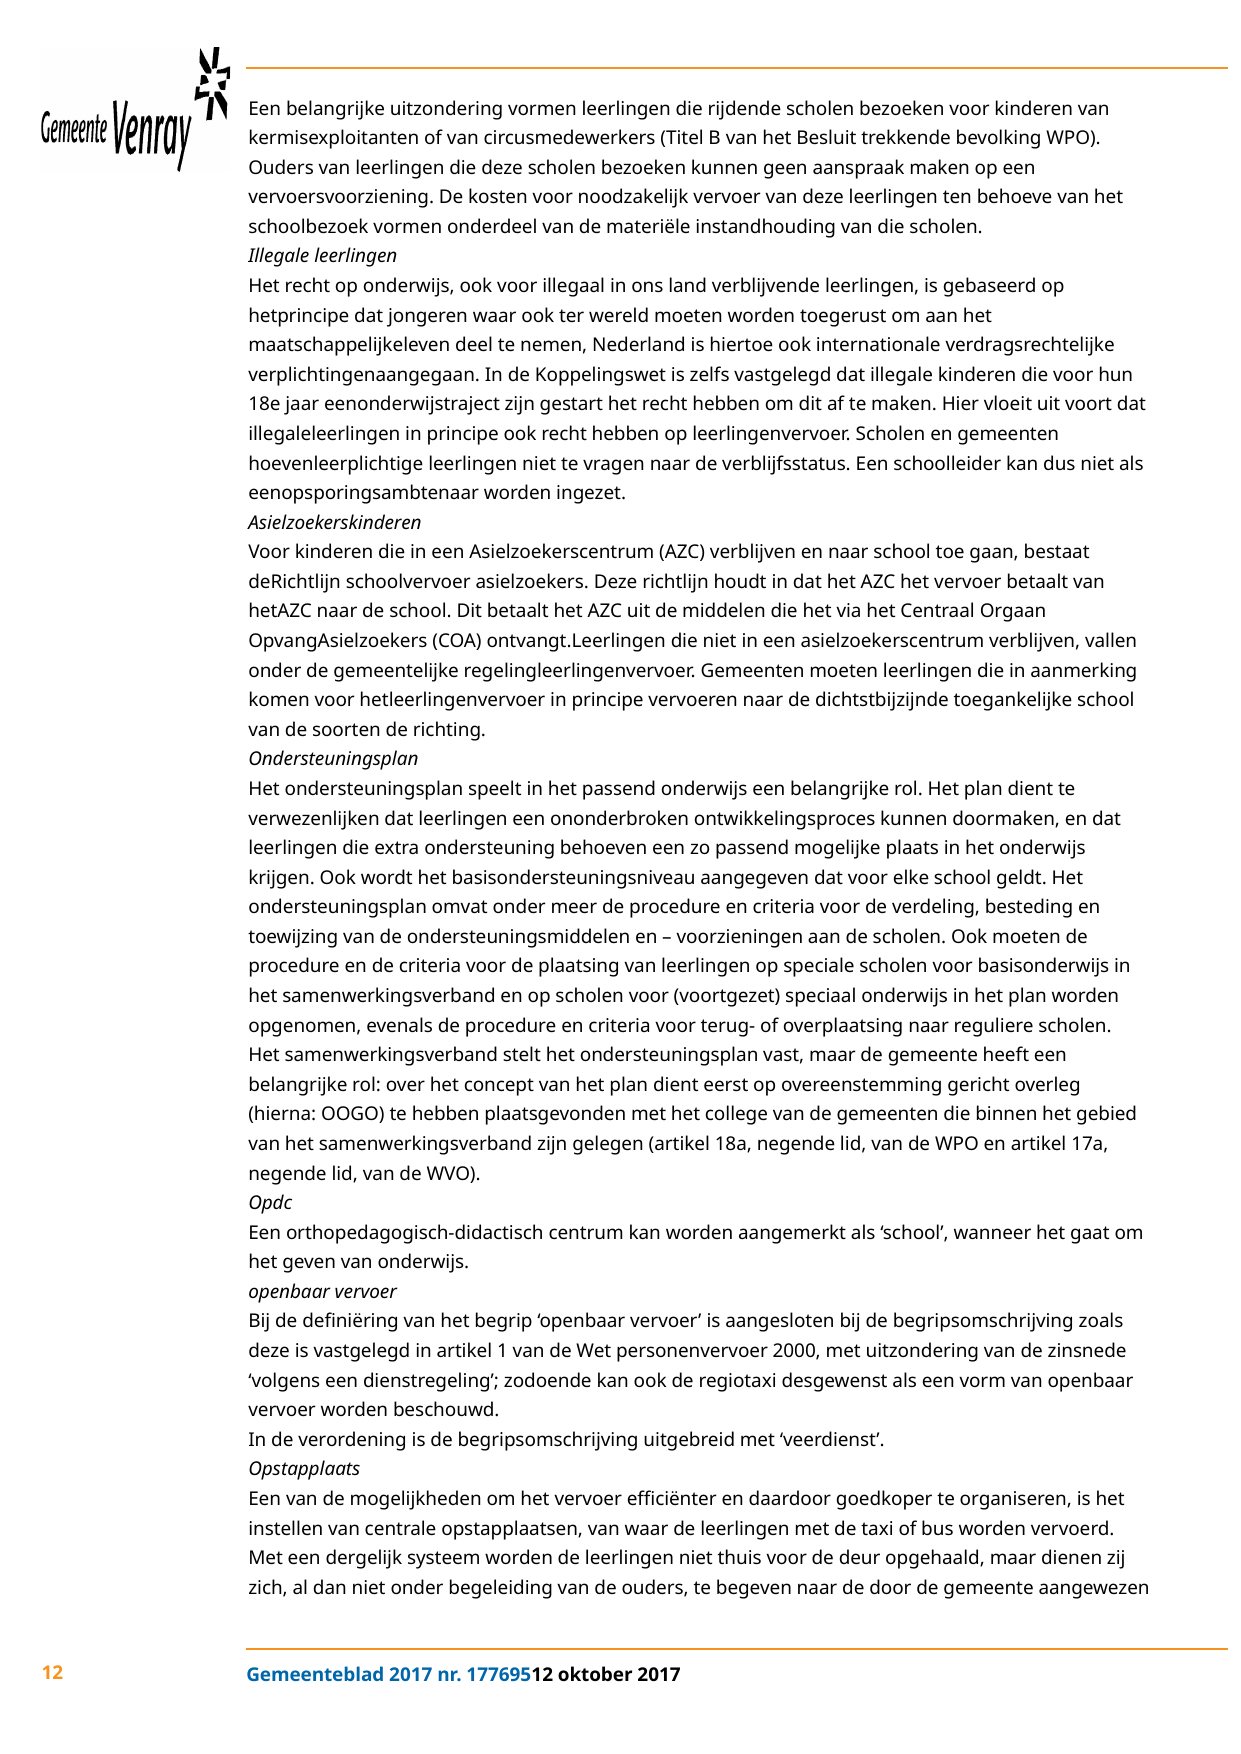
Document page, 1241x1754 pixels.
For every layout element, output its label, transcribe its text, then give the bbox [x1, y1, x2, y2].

text Het recht op onderwijs, ook voor illegaal in ons land verblijvende leerlingen, is gebaseerd op hetprincipe dat jongeren waar ook ter wereld moeten worden toegerust om aan het maatschappelijkeleven deel te nemen, Nederland is hiertoe ook internationale verdragsrechtelijke verplichtingenaangegaan. In de Koppelingswet is zelfs vastgelegd dat illegale kinderen die voor hun 18e jaar eenonderwijstraject zijn gestart het recht hebben om dit af te maken. Hier vloeit uit voort dat illegaleleerlingen in principe ook recht hebben op leerlingenvervoer. Scholen en gemeenten hoevenleerplichtige leerlingen niet te vragen naar de verblijfsstatus. Een schoolleider kan dus niet als eenopsporingsambtenaar worden ingezet. [248, 272, 1152, 505]
text Bij de definiëring van het begrip ‘openbaar vervoer’ is aangesloten bij de begripsomschrijving zoals deze is vastgelegd in artikel 1 van de Wet personenvervoer 2000, met uitzondering van de zinsnede ‘volgens een dienstregeling’; zodoende kan ook de regiotaxi desgewenst als een vorm van openbaar vervoer worden beschouwd. [248, 1308, 1152, 1422]
text Een orthopedagogisch-didactisch centrum kan worden aangemerkt als ‘school’, wanneer het gaat om het geven van onderwijs. [248, 1219, 1152, 1274]
text Het samenwerkingsverband stelt het ondersteuningsplan vast, maar de gemeente heeft een belangrijke rol: over het concept van het plan dient eerst op overeenstemming gericht overleg (hierna: OOGO) te hebben plaatsgevonden met het college van de gemeenten die binnen het gebied van het samenwerkingsverband zijn gelegen (artikel 18a, negende lid, van de WPO en artikel 17a, negende lid, van de WVO). [248, 1041, 1152, 1186]
text Illegale leerlingen [248, 243, 1152, 268]
text Asielzoekerskinderen [248, 509, 1152, 535]
text Opstapplaats [248, 1456, 1152, 1481]
picture [41, 47, 231, 172]
text Een van de mogelijkheden om het vervoer efficiënter en daardoor goedkoper te organiseren, is het instellen van centrale opstapplaatsen, van waar de leerlingen met de taxi of bus worden vervoerd. Met een dergelijk systeem worden de leerlingen niet thuis voor de deur opgehaald, maar dienen zij zich, al dan niet onder begeleiding van de ouders, te begeven naar de door de gemeente aangewezen [248, 1485, 1152, 1600]
text openbaar vervoer [248, 1278, 1152, 1304]
text Opdc [248, 1189, 1152, 1215]
text Het ondersteuningsplan speelt in het passend onderwijs een belangrijke rol. Het plan dient te verwezenlijken dat leerlingen een ononderbroken ontwikkelingsproces kunnen doormaken, en dat leerlingen die extra ondersteuning behoeven een zo passend mogelijke plaats in het onderwijs krijgen. Ook wordt het basisondersteuningsniveau aangegeven dat voor elke school geldt. Het ondersteuningsplan omvat onder meer de procedure en criteria voor de verdeling, besteding en toewijzing van de ondersteuningsmiddelen en – voorzieningen aan de scholen. Ook moeten de procedure en de criteria voor de plaatsing van leerlingen op speciale scholen voor basisonderwijs in het samenwerkingsverband en op scholen voor (voortgezet) speciaal onderwijs in het plan worden opgenomen, evenals de procedure en criteria voor terug- of overplaatsing naar reguliere scholen. [248, 775, 1152, 1038]
text Ondersteuningsplan [248, 746, 1152, 771]
text Voor kinderen die in een Asielzoekerscentrum (AZC) verblijven en naar school toe gaan, bestaat deRichtlijn schoolvervoer asielzoekers. Deze richtlijn houdt in dat het AZC het vervoer betaalt van hetAZC naar de school. Dit betaalt het AZC uit de middelen die het via het Centraal Orgaan OpvangAsielzoekers (COA) ontvangt.Leerlingen die niet in een asielzoekerscentrum verblijven, vallen onder de gemeentelijke regelingleerlingenvervoer. Gemeenten moeten leerlingen die in aanmerking komen voor hetleerlingenvervoer in principe vervoeren naar de dichtstbijzijnde toegankelijke school van de soorten de richting. [248, 538, 1152, 742]
text Een belangrijke uitzondering vormen leerlingen die rijdende scholen bezoeken voor kinderen van kermisexploitanten of van circusmedewerkers (Titel B van het Besluit trekkende bevolking WPO). Ouders van leerlingen die deze scholen bezoeken kunnen geen aanspraak maken op een vervoersvoorziening. De kosten voor noodzakelijk vervoer van deze leerlingen ten behoeve van het schoolbezoek vormen onderdeel van de materiële instandhouding van die scholen. [248, 95, 1152, 239]
text In de verordening is de begripsomschrijving uitgebreid met ‘veerdienst’. [248, 1426, 1152, 1452]
